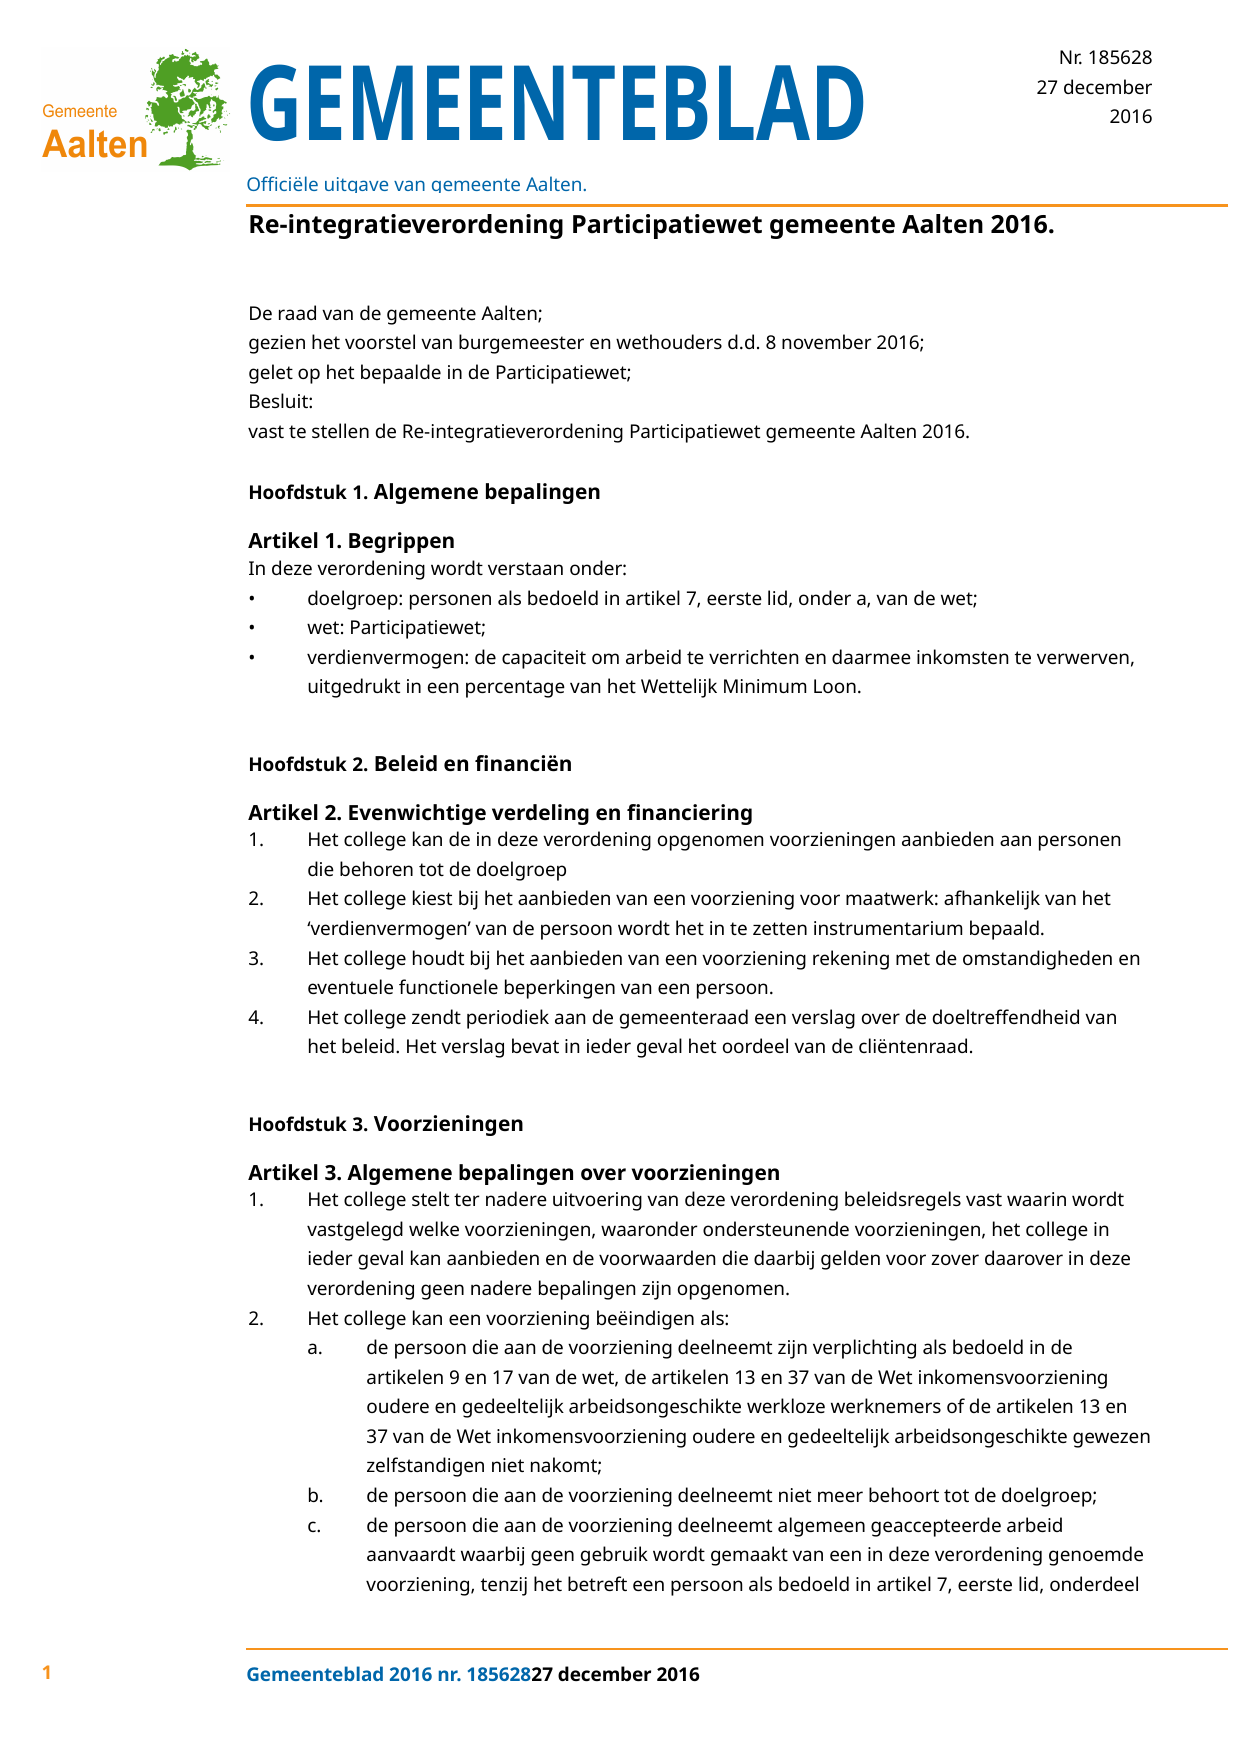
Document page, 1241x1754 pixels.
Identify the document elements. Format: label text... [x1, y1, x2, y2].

list de persoon die aan de voorziening deelneemt niet meer behoort tot de doelgroep; [307, 1482, 1152, 1508]
text vast te stellen de Re-integratieverordening Participatiewet gemeente Aalten 2016. [248, 418, 1152, 444]
text Hoofdstuk 3. Voorzieningen [248, 1109, 1152, 1137]
list Het college kan de in deze verordening opgenomen voorzieningen aanbieden aan personen die behoren tot de doelgroep [248, 826, 1152, 882]
list Het college zendt periodiek aan de gemeenteraad een verslag over de doeltreffendheid van het beleid. Het verslag bevat in ieder geval het oordeel van de cliëntenraad. [248, 1004, 1152, 1059]
list doelgroep: personen als bedoeld in artikel 7, eerste lid, onder a, van de wet; [248, 585, 1152, 610]
list Het college houdt bij het aanbieden van een voorziening rekening met de omstandigheden en eventuele functionele beperkingen van een persoon. [248, 945, 1152, 1000]
text Hoofdstuk 2. Beleid en financiën [248, 749, 1152, 777]
list Het college kan een voorziening beëindigen als: [248, 1305, 1152, 1330]
picture [41, 47, 231, 172]
list de persoon die aan de voorziening deelneemt algemeen geaccepteerde arbeid aanvaardt waarbij geen gebruik wordt gemaakt van een in deze verordening genoemde voorziening, tenzij het betreft een persoon als bedoeld in artikel 7, eerste lid, onderdeel [307, 1512, 1152, 1597]
text gezien het voorstel van burgemeester en wethouders d.d. 8 november 2016; [248, 329, 1152, 355]
list Het college stelt ter nadere uitvoering van deze verordening beleidsregels vast waarin wordt vastgelegd welke voorzieningen, waaronder ondersteunende voorzieningen, het college in ieder geval kan aanbieden en de voorwaarden die daarbij gelden voor zover daarover in deze verordening geen nadere bepalingen zijn opgenomen. [248, 1186, 1152, 1301]
text Besluit: [248, 389, 1152, 414]
text De raad van de gemeente Aalten; [248, 300, 1152, 326]
list de persoon die aan de voorziening deelneemt zijn verplichting als bedoeld in de artikelen 9 en 17 van de wet, de artikelen 13 en 37 van de Wet inkomensvoorziening oudere en gedeeltelijk arbeidsongeschikte werkloze werknemers of de artikelen 13 en 37 van de Wet inkomensvoorziening oudere en gedeeltelijk arbeidsongeschikte gewezen zelfstandigen niet nakomt; [307, 1334, 1152, 1478]
text gelet op het bepaalde in de Participatiewet; [248, 359, 1152, 385]
text In deze verordening wordt verstaan onder: [248, 555, 1152, 581]
list wet: Participatiewet; [248, 614, 1152, 640]
list Het college kiest bij het aanbieden van een voorziening voor maatwerk: afhankelijk van het ‘verdienvermogen’ van de persoon wordt het in te zetten instrumentarium bepaald. [248, 886, 1152, 941]
text Hoofdstuk 1. Algemene bepalingen [248, 477, 1152, 506]
text Artikel 1. Begrippen [248, 527, 1152, 555]
text Re-integratieverordening Participatiewet gemeente Aalten 2016. [248, 207, 1152, 241]
text Artikel 3. Algemene bepalingen over voorzieningen [248, 1158, 1152, 1186]
text Artikel 2. Evenwichtige verdeling en financiering [248, 798, 1152, 826]
list verdienvermogen: de capaciteit om arbeid te verrichten en daarmee inkomsten te verwerven, uitgedrukt in een percentage van het Wettelijk Minimum Loon. [248, 644, 1152, 699]
